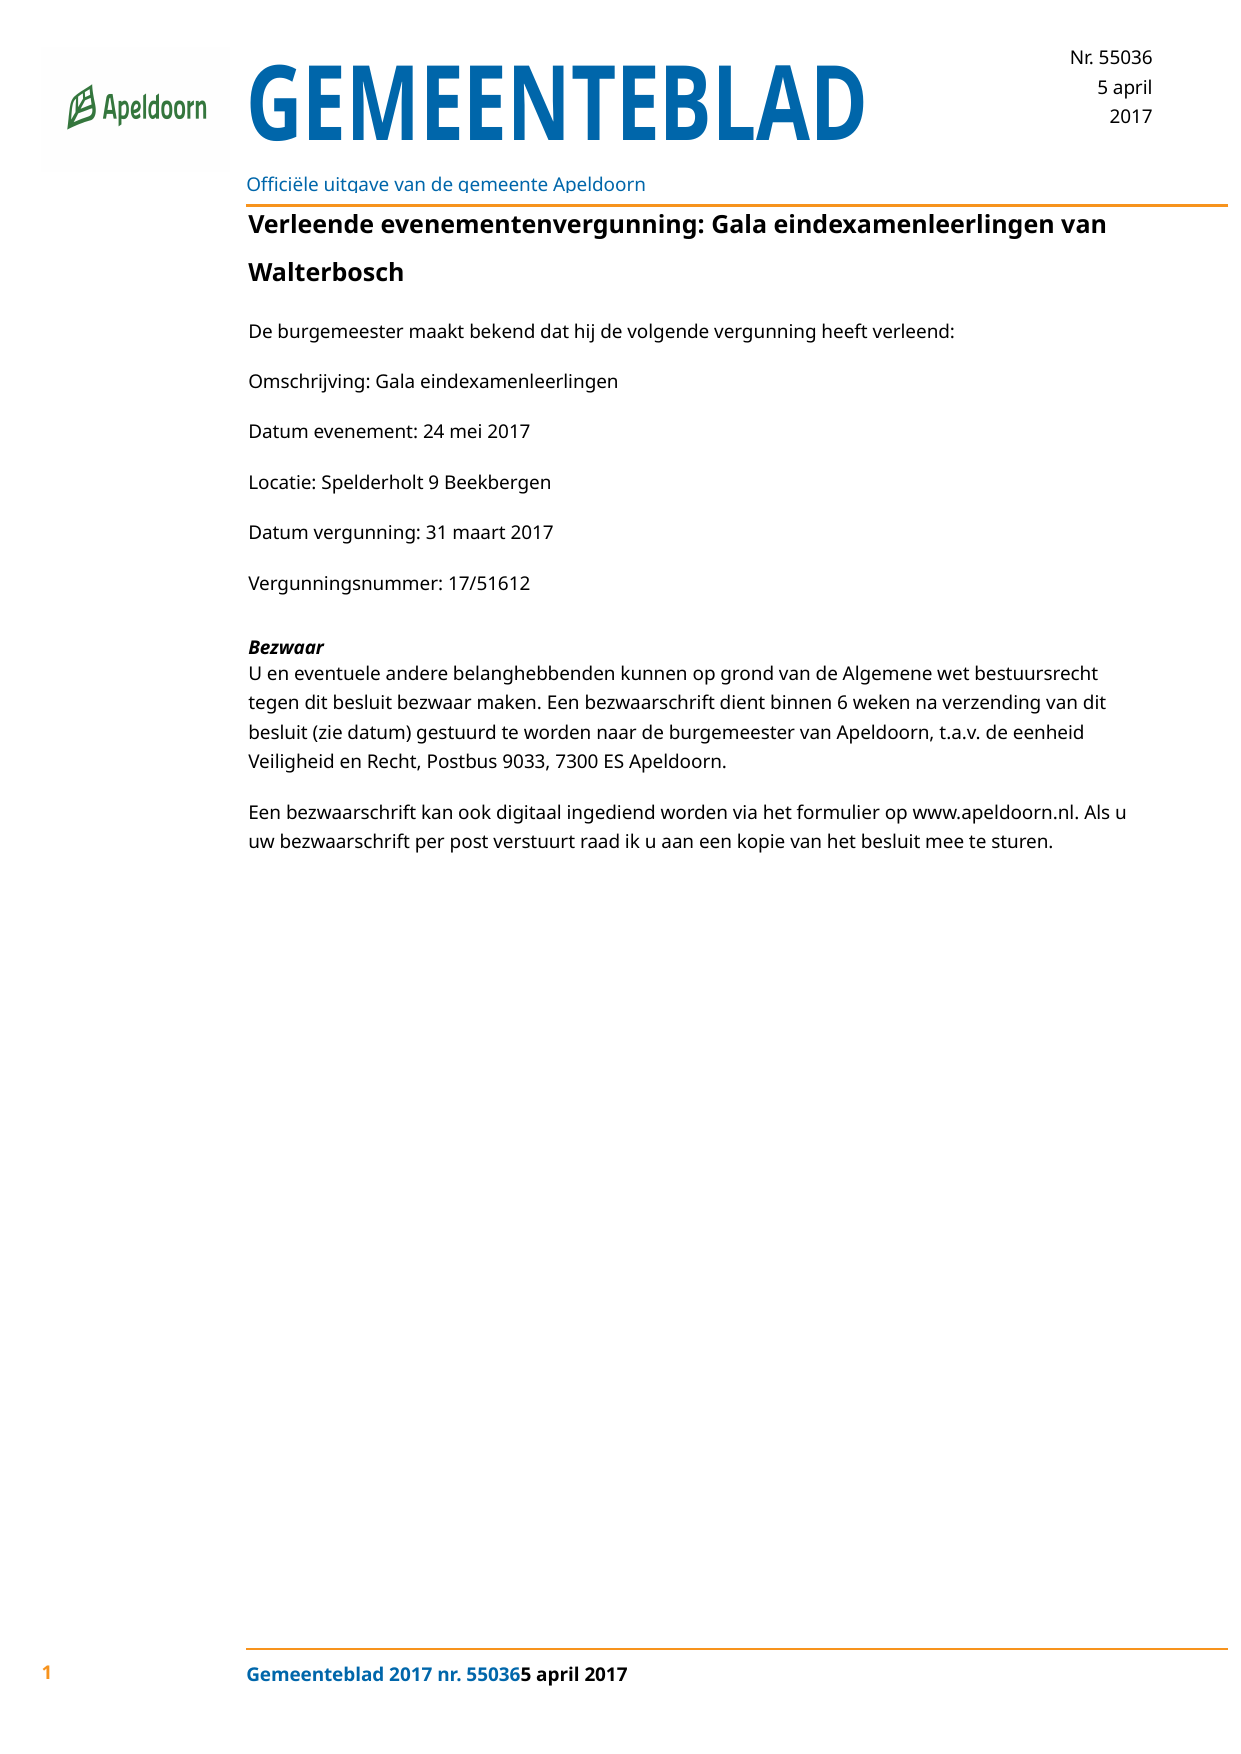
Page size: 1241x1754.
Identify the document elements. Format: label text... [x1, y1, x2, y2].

text Vergunningsnummer: 17/51612 [248, 570, 1152, 596]
text U en eventuele andere belanghebbenden kunnen op grond van de Algemene wet bestuursrecht tegen dit besluit bezwaar maken. Een bezwaarschrift dient binnen 6 weken na verzending van dit besluit (zie datum) gestuurd te worden naar de burgemeester van Apeldoorn, t.a.v. de eenheid Veiligheid en Recht, Postbus 9033, 7300 ES Apeldoorn. [248, 660, 1152, 774]
text Bezwaar [248, 634, 1152, 660]
text De burgemeester maakt bekend dat hij de volgende vergunning heeft verleend: [248, 318, 1152, 344]
text Een bezwaarschrift kan ook digitaal ingediend worden via het formulier op www.apeldoorn.nl. Als u uw bezwaarschrift per post verstuurt raad ik u aan een kopie van het besluit mee te sturen. [248, 799, 1152, 854]
text Datum vergunning: 31 maart 2017 [248, 519, 1152, 545]
text Locatie: Spelderholt 9 Beekbergen [248, 469, 1152, 495]
text Omschrijving: Gala eindexamenleerlingen [248, 368, 1152, 394]
picture [41, 47, 231, 172]
text Datum evenement: 24 mei 2017 [248, 419, 1152, 444]
text Verleende evenementenvergunning: Gala eindexamenleerlingen van Walterbosch [248, 207, 1152, 288]
